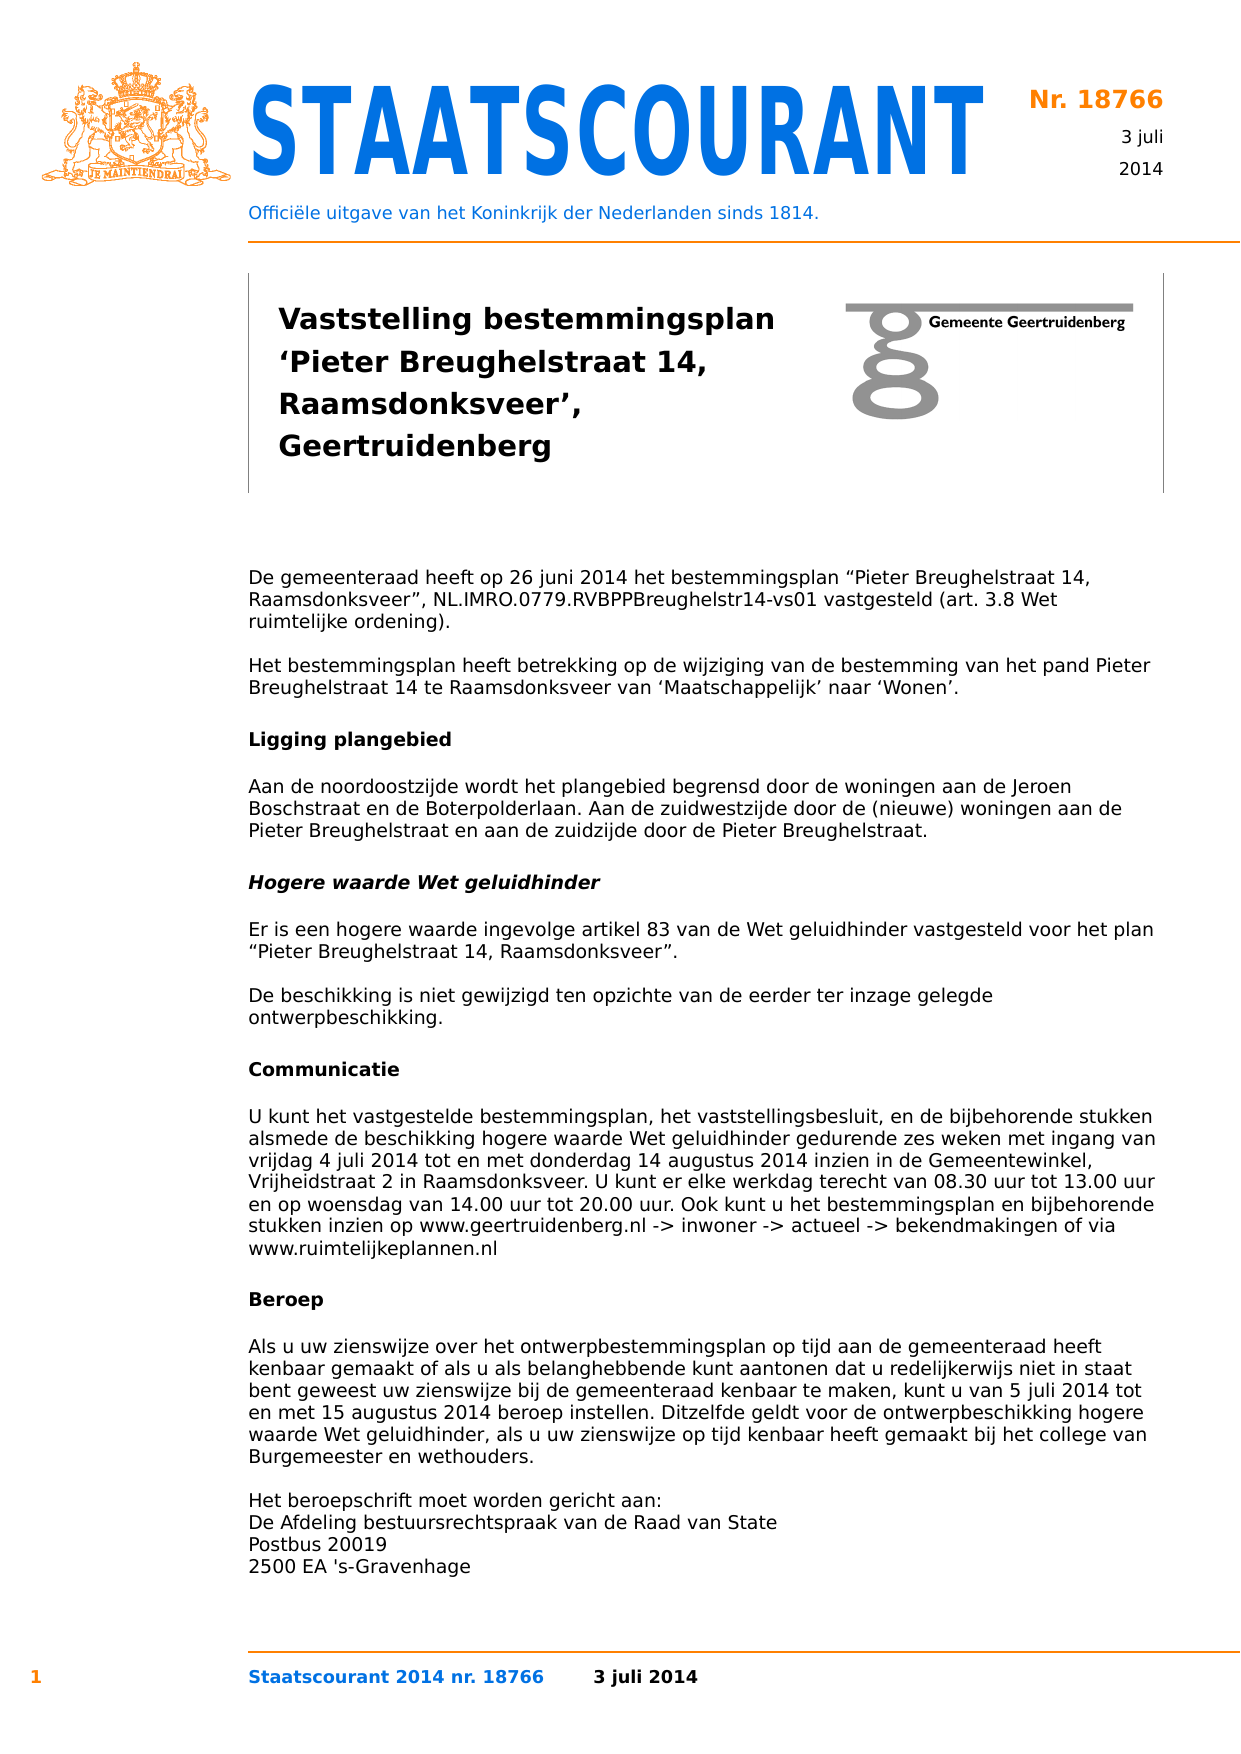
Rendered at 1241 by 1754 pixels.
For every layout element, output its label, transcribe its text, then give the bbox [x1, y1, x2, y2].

text U kunt het vastgestelde bestemmingsplan, het vaststellingsbesluit, en de bijbehorende stukken alsmede de beschikking hogere waarde Wet geluidhinder gedurende zes weken met ingang van vrijdag 4 juli 2014 tot en met donderdag 14 augustus 2014 inzien in de Gemeentewinkel, Vrijheidstraat 2 in Raamsdonksveer. U kunt er elke werkdag terecht van 08.30 uur tot 13.00 uur en op woensdag van 14.00 uur tot 20.00 uur. Ook kunt u het bestemmingsplan en bijbehorende stukken inzien op www.geertruidenberg.nl -> inwoner -> actueel -> bekendmakingen of via www.ruimtelijkeplannen.nl [248, 1106, 1163, 1259]
table_cell 2014 [998, 153, 1240, 203]
text Postbus 20019 [248, 1534, 1163, 1556]
subtitle Communicatie [248, 1058, 1163, 1081]
subtitle Vaststelling bestemmingsplan ‘Pieter Breughelstraat 14, Raamsdonksveer’, Geertruidenberg [249, 273, 1163, 493]
subtitle Hogere waarde Wet geluidhinder [248, 872, 1163, 894]
text 2500 EA 's-Gravenhage [248, 1556, 1163, 1578]
text De gemeenteraad heeft op 26 juni 2014 het bestemmingsplan “Pieter Breughelstraat 14, Raamsdonksveer”, NL.IMRO.0779.RVBPPBreughelstr14-vs01 vastgesteld (art. 3.8 Wet ruimtelijke ordening). [248, 567, 1163, 633]
table_header Nr. 18766 [998, 62, 1240, 121]
table_header [25, 62, 248, 241]
table_header STAATSCOURANT [248, 62, 998, 203]
text Aan de noordoostzijde wordt het plangebied begrensd door de woningen aan de Jeroen Boschstraat en de Boterpolderlaan. Aan de zuidwestzijde door de (nieuwe) woningen aan de Pieter Breughelstraat en aan de zuidzijde door de Pieter Breughelstraat. [248, 776, 1163, 842]
table_cell Officiële uitgave van het Koninkrijk der Nederlanden sinds 1814. [248, 203, 1240, 241]
subtitle Beroep [248, 1289, 1163, 1311]
picture [844, 302, 1134, 421]
text De Afdeling bestuursrechtspraak van de Raad van State [248, 1512, 1163, 1534]
text De beschikking is niet gewijzigd ten opzichte van de eerder ter inzage gelegde ontwerpbeschikking. [248, 984, 1163, 1028]
text Het bestemmingsplan heeft betrekking op de wijziging van de bestemming van het pand Pieter Breughelstraat 14 te Raamsdonksveer van ‘Maatschappelijk’ naar ‘Wonen’. [248, 655, 1163, 699]
text Er is een hogere waarde ingevolge artikel 83 van de Wet geluidhinder vastgesteld voor het plan “Pieter Breughelstraat 14, Raamsdonksveer”. [248, 919, 1163, 963]
text Als u uw zienswijze over het ontwerpbestemmingsplan op tijd aan de gemeenteraad heeft kenbaar gemaakt of als u als belanghebbende kunt aantonen dat u redelijkerwijs niet in staat bent geweest uw zienswijze bij de gemeenteraad kenbaar te maken, kunt u van 5 juli 2014 tot en met 15 augustus 2014 beroep instellen. Ditzelfde geldt voor de ontwerpbeschikking hogere waarde Wet geluidhinder, als u uw zienswijze op tijd kenbaar heeft gemaakt bij het college van Burgemeester en wethouders. [248, 1336, 1163, 1468]
subtitle Ligging plangebied [248, 729, 1163, 751]
table_cell 3 juli [998, 121, 1240, 153]
picture [41, 62, 231, 186]
text Het beroepschrift moet worden gericht aan: [248, 1490, 1163, 1512]
